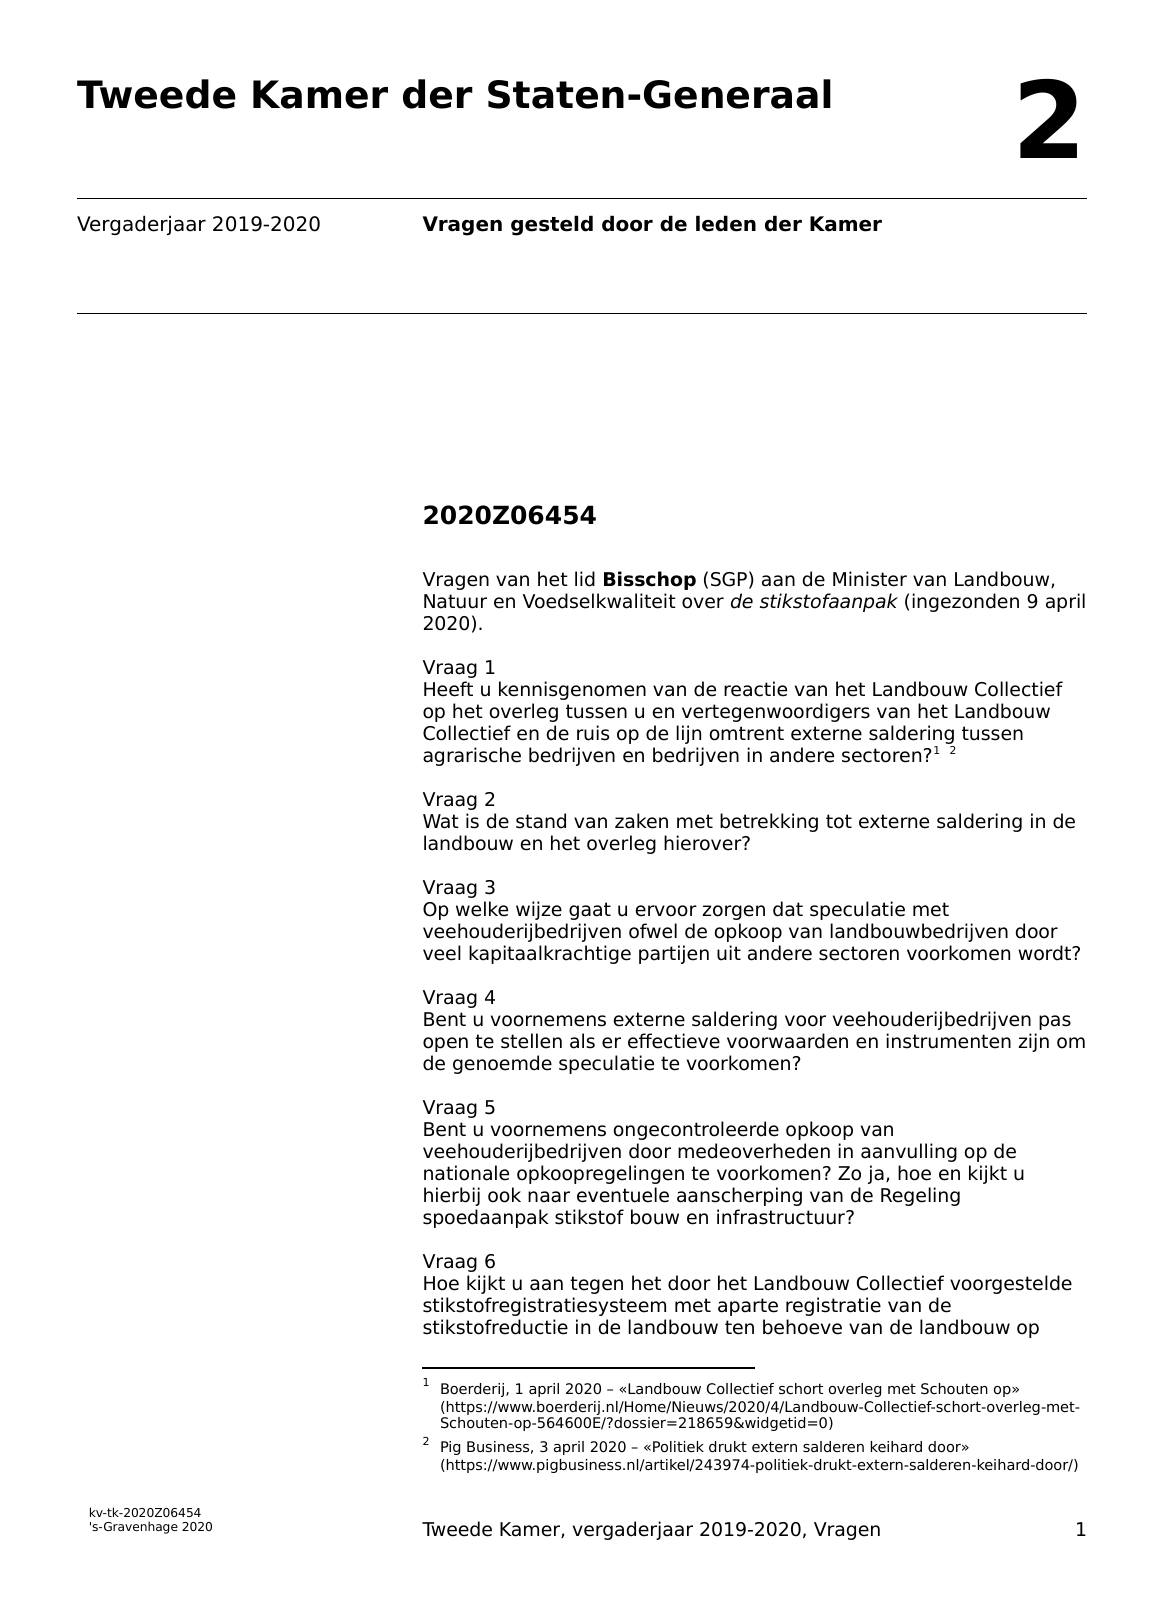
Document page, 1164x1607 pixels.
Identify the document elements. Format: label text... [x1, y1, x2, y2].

table_header Tweede Kamer der Staten-Generaal [77, 59, 886, 198]
table_cell Vragen gesteld door de leden der Kamer [422, 199, 1087, 313]
text Vraag 6 [422, 1251, 1087, 1273]
text Wat is de stand van zaken met betrekking tot externe saldering in de landbouw en het overleg hierover? [422, 811, 1087, 855]
text 's-Gravenhage 2020 [88, 1520, 323, 1534]
table_cell Vergaderjaar 2019-2020 [77, 199, 422, 313]
text Vragen van het lid Bisschop (SGP) aan de Minister van Landbouw, Natuur en Voedselkwaliteit over de stikstofaanpak (ingezonden 9 april 2020). [422, 569, 1087, 635]
text Vraag 5 [422, 1097, 1087, 1119]
text 2020Z06454 [422, 501, 1087, 531]
text Vraag 3 [422, 877, 1087, 899]
text Vraag 2 [422, 789, 1087, 811]
text Heeft u kennisgenomen van de reactie van het Landbouw Collectief op het overleg tussen u en vertegenwoordigers van het Landbouw Collectief en de ruis op de lijn omtrent externe saldering tussen agrarische bedrijven en bedrijven in andere sectoren? [422, 679, 1087, 767]
text Vraag 1 [422, 657, 1087, 679]
text kv-tk-2020Z06454 [88, 1506, 323, 1520]
text Pig Business, 3 april 2020 – «Politiek drukt extern salderen keihard door» (https://www.pigbusiness.nl/artikel/243974-politiek-drukt-extern-salderen-keihard-door/) [422, 1435, 1087, 1474]
text Op welke wijze gaat u ervoor zorgen dat speculatie met veehouderijbedrijven ofwel de opkoop van landbouwbedrijven door veel kapitaalkrachtige partijen uit andere sectoren voorkomen wordt? [422, 899, 1087, 965]
text Hoe kijkt u aan tegen het door het Landbouw Collectief voorgestelde stikstofregistratiesysteem met aparte registratie van de stikstofreductie in de landbouw ten behoeve van de landbouw op [422, 1273, 1087, 1339]
text Vraag 4 [422, 987, 1087, 1009]
text Bent u voornemens ongecontroleerde opkoop van veehouderijbedrijven door medeoverheden in aanvulling op de nationale opkoopregelingen te voorkomen? Zo ja, hoe en kijkt u hierbij ook naar eventuele aanscherping van de Regeling spoedaanpak stikstof bouw en infrastructuur? [422, 1119, 1087, 1229]
text Bent u voornemens externe saldering voor veehouderijbedrijven pas open te stellen als er effectieve voorwaarden en instrumenten zijn om de genoemde speculatie te voorkomen? [422, 1009, 1087, 1075]
text Boerderij, 1 april 2020 – «Landbouw Collectief schort overleg met Schouten op» (https://www.boerderij.nl/Home/Nieuws/2020/4/Landbouw-Collectief-schort-overleg-met-Schouten-op-564600E/?dossier=218659&widgetid=0) [422, 1377, 1087, 1432]
table_header 2 [886, 59, 1087, 198]
